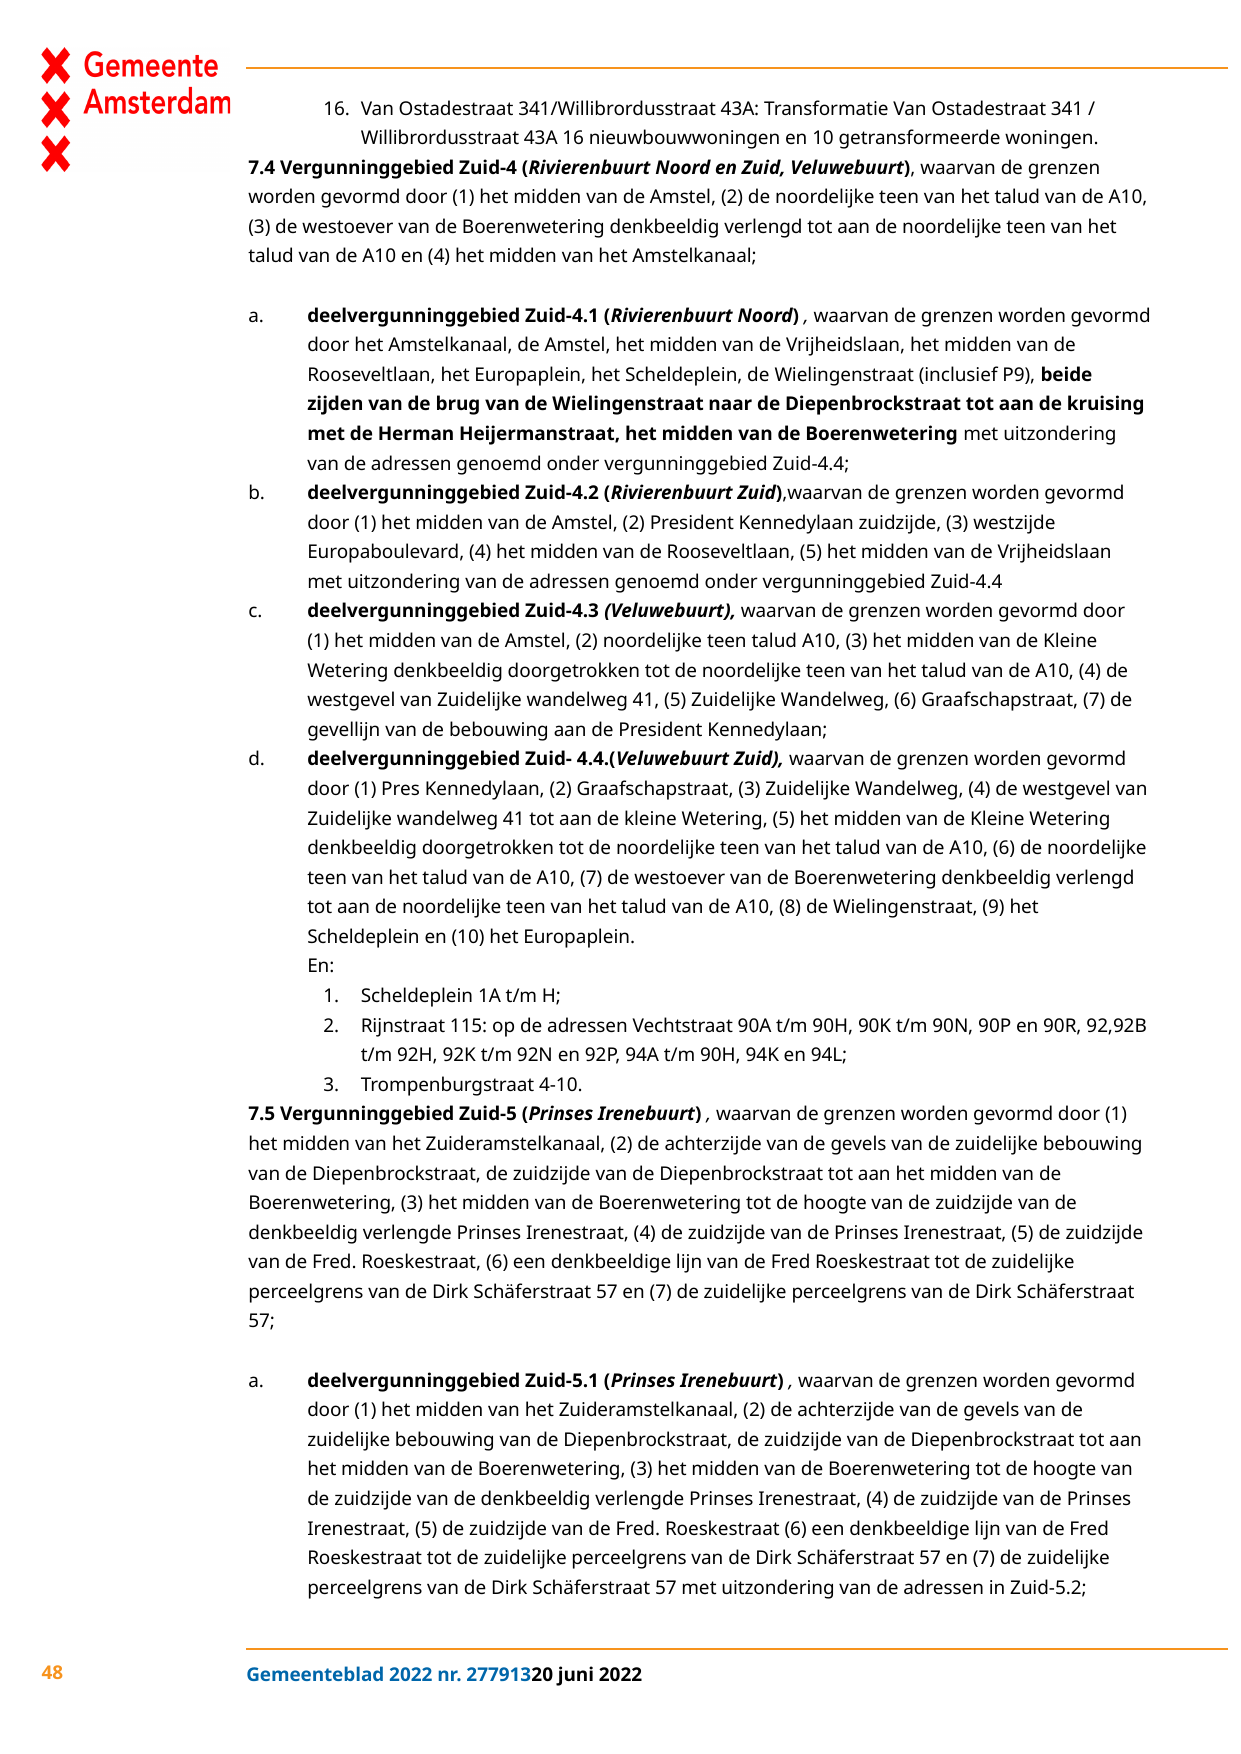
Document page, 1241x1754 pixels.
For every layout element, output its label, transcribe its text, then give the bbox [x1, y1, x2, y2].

list Trompenburgstraat 4-10. [323, 1071, 1152, 1097]
text 7.5 Vergunninggebied Zuid-5 (Prinses Irenebuurt) , waarvan de grenzen worden gevormd door (1) het midden van het Zuideramstelkanaal, (2) de achterzijde van de gevels van de zuidelijke bebouwing van de Diepenbrockstraat, de zuidzijde van de Diepenbrockstraat tot aan het midden van de Boerenwetering, (3) het midden van de Boerenwetering tot de hoogte van de zuidzijde van de denkbeeldig verlengde Prinses Irenestraat, (4) de zuidzijde van de Prinses Irenestraat, (5) de zuidzijde van de Fred. Roeskestraat, (6) een denkbeeldige lijn van de Fred Roeskestraat tot de zuidelijke perceelgrens van de Dirk Schäferstraat 57 en (7) de zuidelijke perceelgrens van de Dirk Schäferstraat 57; [248, 1101, 1152, 1333]
list Rijnstraat 115: op de adressen Vechtstraat 90A t/m 90H, 90K t/m 90N, 90P en 90R, 92,92B t/m 92H, 92K t/m 92N en 92P, 94A t/m 90H, 94K en 94L; [323, 1012, 1152, 1067]
list deelvergunninggebied Zuid-4.2 (Rivierenbuurt Zuid),waarvan de grenzen worden gevormd door (1) het midden van de Amstel, (2) President Kennedylaan zuidzijde, (3) westzijde Europaboulevard, (4) het midden van de Rooseveltlaan, (5) het midden van de Vrijheidslaan met uitzondering van de adressen genoemd onder vergunninggebied Zuid-4.4 [248, 479, 1152, 594]
list Scheldeplein 1A t/m H; [323, 982, 1152, 1008]
text 7.4 Vergunninggebied Zuid-4 (Rivierenbuurt Noord en Zuid, Veluwebuurt), waarvan de grenzen worden gevormd door (1) het midden van de Amstel, (2) de noordelijke teen van het talud van de A10, (3) de westoever van de Boerenwetering denkbeeldig verlengd tot aan de noordelijke teen van het talud van de A10 en (4) het midden van het Amstelkanaal; [248, 154, 1152, 268]
list Van Ostadestraat 341/Willibrordusstraat 43A: Transformatie Van Ostadestraat 341 / Willibrordusstraat 43A 16 nieuwbouwwoningen en 10 getransformeerde woningen. [323, 95, 1152, 150]
list deelvergunninggebied Zuid-5.1 (Prinses Irenebuurt) , waarvan de grenzen worden gevormd door (1) het midden van het Zuideramstelkanaal, (2) de achterzijde van de gevels van de zuidelijke bebouwing van de Diepenbrockstraat, de zuidzijde van de Diepenbrockstraat tot aan het midden van de Boerenwetering, (3) het midden van de Boerenwetering tot de hoogte van de zuidzijde van de denkbeeldig verlengde Prinses Irenestraat, (4) de zuidzijde van de Prinses Irenestraat, (5) de zuidzijde van de Fred. Roeskestraat (6) een denkbeeldige lijn van de Fred Roeskestraat tot de zuidelijke perceelgrens van de Dirk Schäferstraat 57 en (7) de zuidelijke perceelgrens van de Dirk Schäferstraat 57 met uitzondering van de adressen in Zuid-5.2; [248, 1367, 1152, 1600]
list deelvergunninggebied Zuid- 4.4.(Veluwebuurt Zuid), waarvan de grenzen worden gevormd door (1) Pres Kennedylaan, (2) Graafschapstraat, (3) Zuidelijke Wandelweg, (4) de westgevel van Zuidelijke wandelweg 41 tot aan de kleine Wetering, (5) het midden van de Kleine Wetering denkbeeldig doorgetrokken tot de noordelijke teen van het talud van de A10, (6) de noordelijke teen van het talud van de A10, (7) de westoever van de Boerenwetering denkbeeldig verlengd tot aan de noordelijke teen van het talud van de A10, (8) de Wielingenstraat, (9) het Scheldeplein en (10) het Europaplein. [248, 746, 1152, 949]
picture [41, 47, 231, 172]
list deelvergunninggebied Zuid-4.1 (Rivierenbuurt Noord) , waarvan de grenzen worden gevormd door het Amstelkanaal, de Amstel, het midden van de Vrijheidslaan, het midden van de Rooseveltlaan, het Europaplein, het Scheldeplein, de Wielingenstraat (inclusief P9), beide zijden van de brug van de Wielingenstraat naar de Diepenbrockstraat tot aan de kruising met de Herman Heijermanstraat, het midden van de Boerenwetering met uitzondering van de adressen genoemd onder vergunninggebied Zuid-4.4; [248, 302, 1152, 476]
list deelvergunninggebied Zuid-4.3 (Veluwebuurt), waarvan de grenzen worden gevormd door (1) het midden van de Amstel, (2) noordelijke teen talud A10, (3) het midden van de Kleine Wetering denkbeeldig doorgetrokken tot de noordelijke teen van het talud van de A10, (4) de westgevel van Zuidelijke wandelweg 41, (5) Zuidelijke Wandelweg, (6) Graafschapstraat, (7) de gevellijn van de bebouwing aan de President Kennedylaan; [248, 598, 1152, 742]
list En: [248, 953, 1152, 978]
